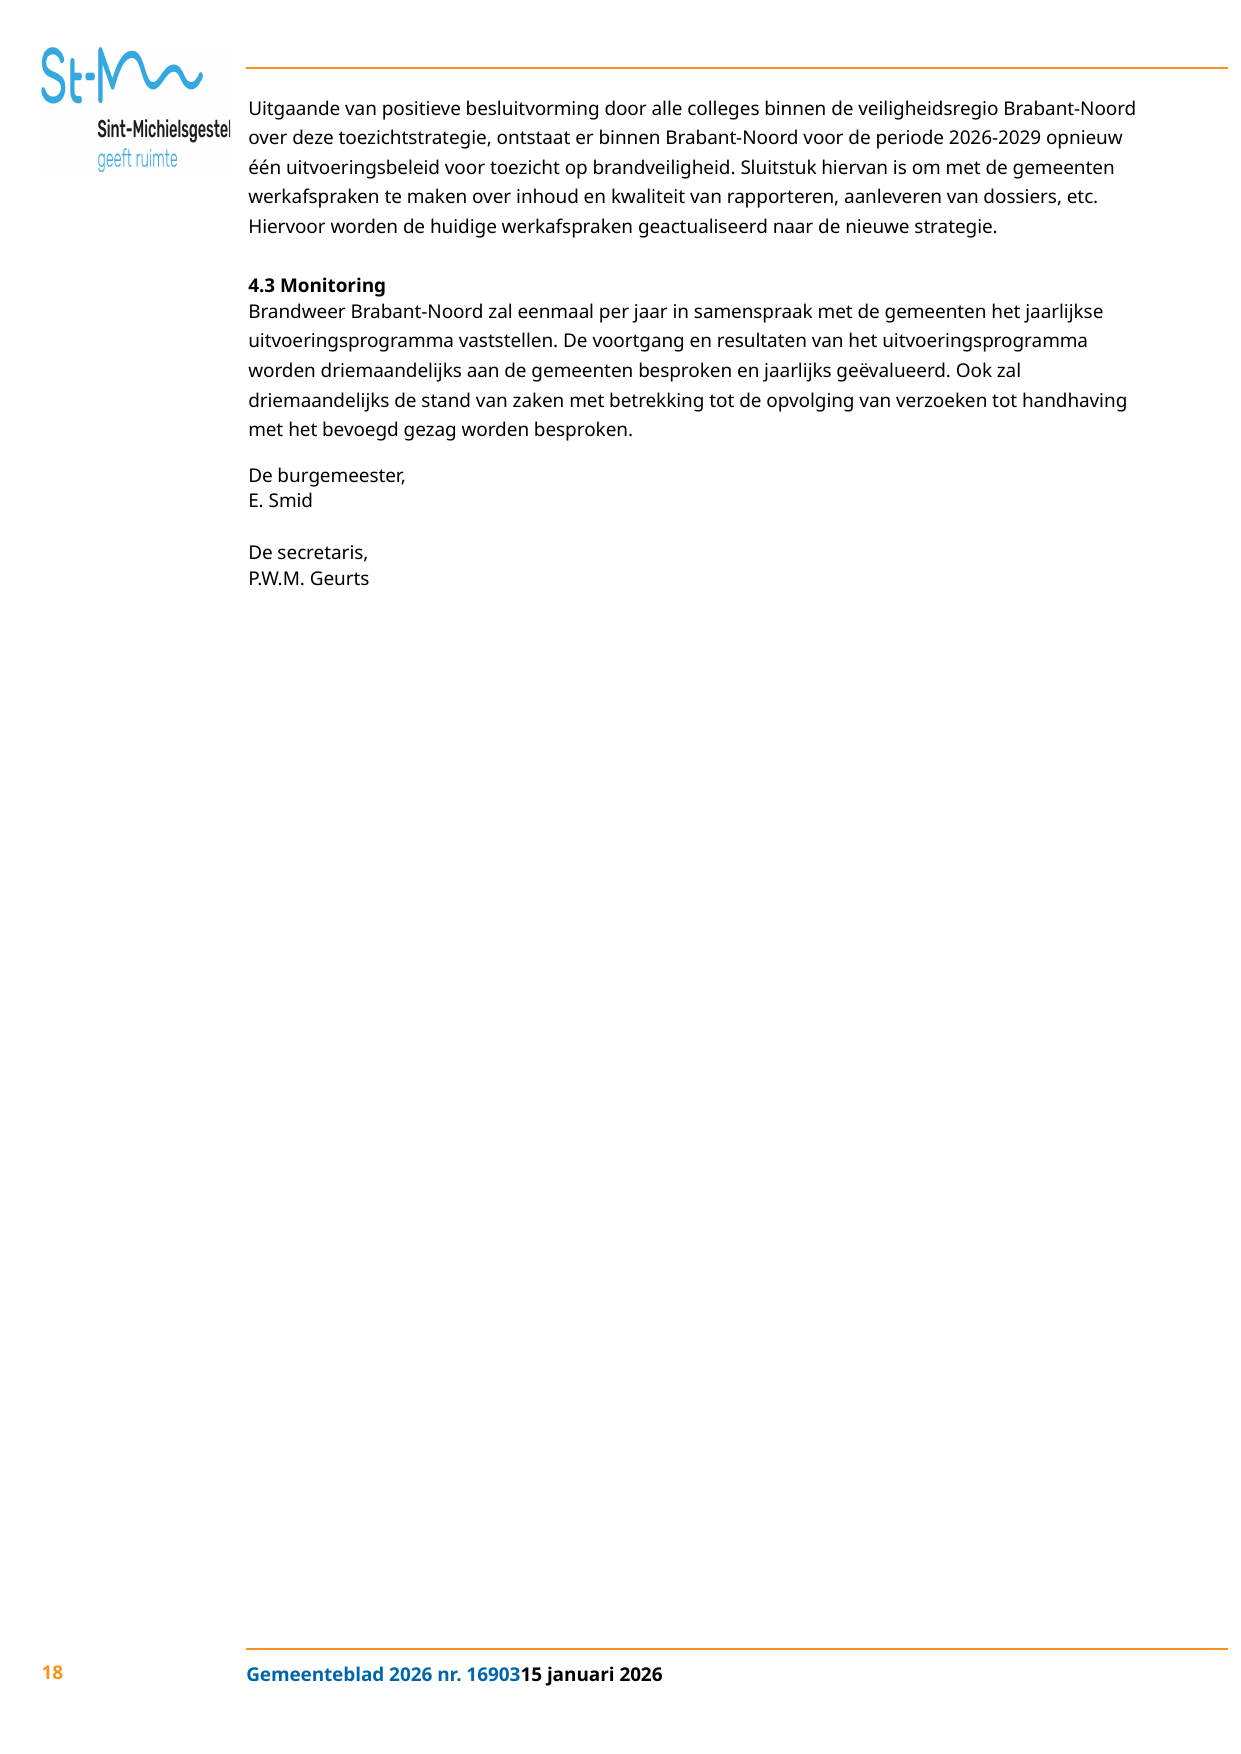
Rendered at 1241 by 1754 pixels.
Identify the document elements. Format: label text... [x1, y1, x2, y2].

text De secretaris, [248, 539, 1152, 565]
text Uitgaande van positieve besluitvorming door alle colleges binnen de veiligheidsregio Brabant-Noord over deze toezichtstrategie, ontstaat er binnen Brabant-Noord voor de periode 2026-2029 opnieuw één uitvoeringsbeleid voor toezicht op brandveiligheid. Sluitstuk hiervan is om met de gemeenten werkafspraken te maken over inhoud en kwaliteit van rapporteren, aanleveren van dossiers, etc. Hiervoor worden de huidige werkafspraken geactualiseerd naar de nieuwe strategie. [248, 95, 1152, 239]
text De burgemeester, [248, 462, 1152, 488]
picture [41, 47, 231, 172]
text P.W.M. Geurts [248, 565, 1152, 591]
text E. Smid [248, 488, 1152, 513]
text Brandweer Brabant-Noord zal eenmaal per jaar in samenspraak met de gemeenten het jaarlijkse uitvoeringsprogramma vaststellen. De voortgang en resultaten van het uitvoeringsprogramma worden driemaandelijks aan de gemeenten besproken en jaarlijks geëvalueerd. Ook zal driemaandelijks de stand van zaken met betrekking tot de opvolging van verzoeken tot handhaving met het bevoegd gezag worden besproken. [248, 298, 1152, 442]
text 4.3 Monitoring [248, 272, 1152, 298]
